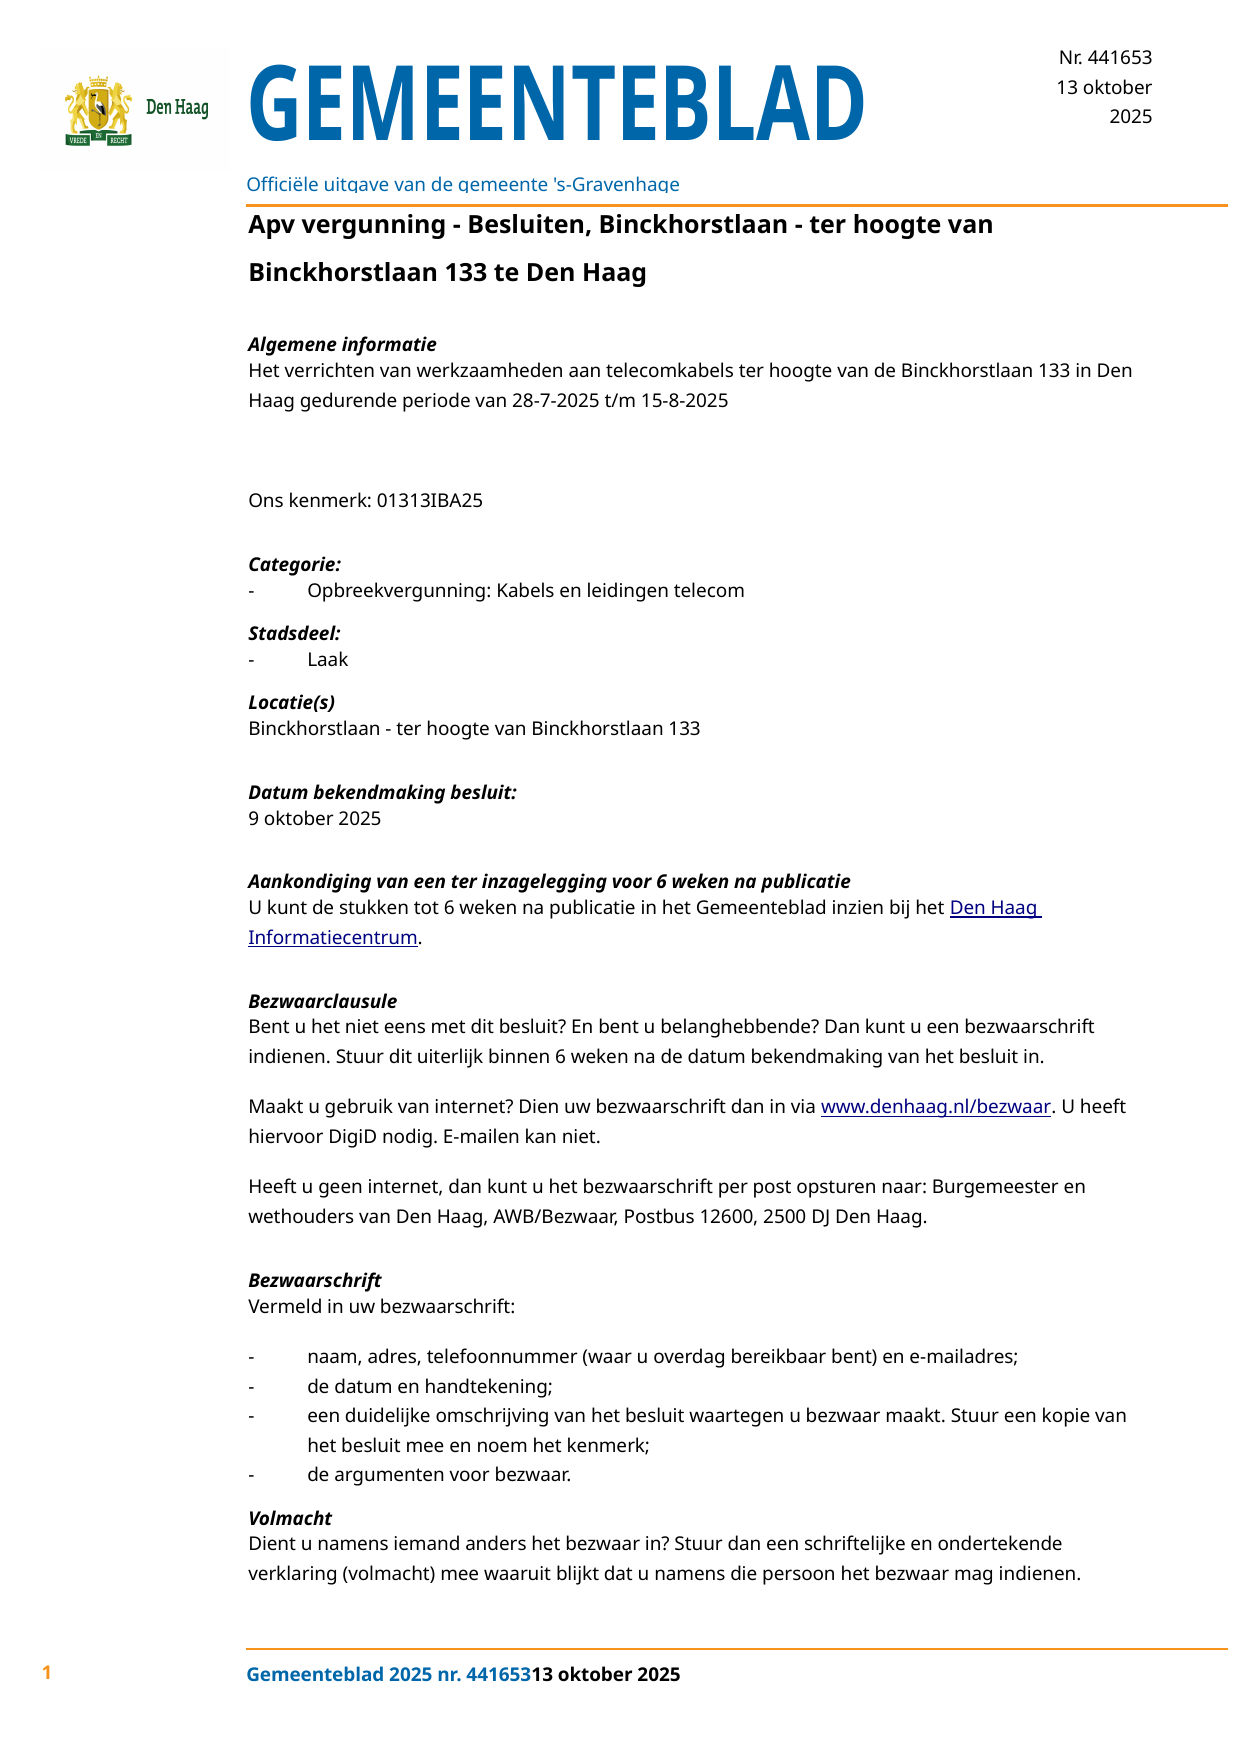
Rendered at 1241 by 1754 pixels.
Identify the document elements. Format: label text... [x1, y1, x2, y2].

text Volmacht [248, 1505, 1152, 1531]
list een duidelijke omschrijving van het besluit waartegen u bezwaar maakt. Stuur een kopie van het besluit mee en noem het kenmerk; [248, 1402, 1152, 1458]
text Binckhorstlaan - ter hoogte van Binckhorstlaan 133 [248, 715, 1152, 741]
text Apv vergunning - Besluiten, Binckhorstlaan - ter hoogte van Binckhorstlaan 133 te Den Haag [248, 207, 1152, 288]
text Maakt u gebruik van internet? Dien uw bezwaarschrift dan in via www.denhaag.nl/bezwaar. U heeft hiervoor DigiD nodig. E-mailen kan niet. [248, 1094, 1152, 1149]
text Stadsdeel: [248, 620, 1152, 646]
text Het verrichten van werkzaamheden aan telecomkabels ter hoogte van de Binckhorstlaan 133 in Den Haag gedurende periode van 28-7-2025 t/m 15-8-2025 [248, 357, 1152, 412]
text Dient u namens iemand anders het bezwaar in? Stuur dan een schriftelijke en ondertekende verklaring (volmacht) mee waaruit blijkt dat u namens die persoon het bezwaar mag indienen. [248, 1531, 1152, 1586]
text Aankondiging van een ter inzagelegging voor 6 weken na publicatie [248, 869, 1152, 894]
list Laak [248, 646, 1152, 672]
list de argumenten voor bezwaar. [248, 1462, 1152, 1487]
text Bezwaarclausule [248, 988, 1152, 1014]
list naam, adres, telefoonnummer (waar u overdag bereikbaar bent) en e-mailadres; [248, 1343, 1152, 1369]
text Bezwaarschrift [248, 1267, 1152, 1293]
text Locatie(s) [248, 689, 1152, 715]
text Heeft u geen internet, dan kunt u het bezwaarschrift per post opsturen naar: Burgemeester en wethouders van Den Haag, AWB/Bezwaar, Postbus 12600, 2500 DJ Den Haag. [248, 1174, 1152, 1229]
text U kunt de stukken tot 6 weken na publicatie in het Gemeenteblad inzien bij het Den Haag Informatiecentrum. [248, 894, 1152, 950]
picture [41, 47, 231, 172]
text Categorie: [248, 552, 1152, 577]
text Vermeld in uw bezwaarschrift: [248, 1293, 1152, 1319]
text 9 oktober 2025 [248, 805, 1152, 830]
text Bent u het niet eens met dit besluit? En bent u belanghebbende? Dan kunt u een bezwaarschrift indienen. Stuur dit uiterlijk binnen 6 weken na de datum bekendmaking van het besluit in. [248, 1014, 1152, 1069]
text Algemene informatie [248, 331, 1152, 357]
list Opbreekvergunning: Kabels en leidingen telecom [248, 577, 1152, 603]
list de datum en handtekening; [248, 1373, 1152, 1399]
text Datum bekendmaking besluit: [248, 779, 1152, 805]
text Ons kenmerk: 01313IBA25 [248, 488, 1152, 513]
